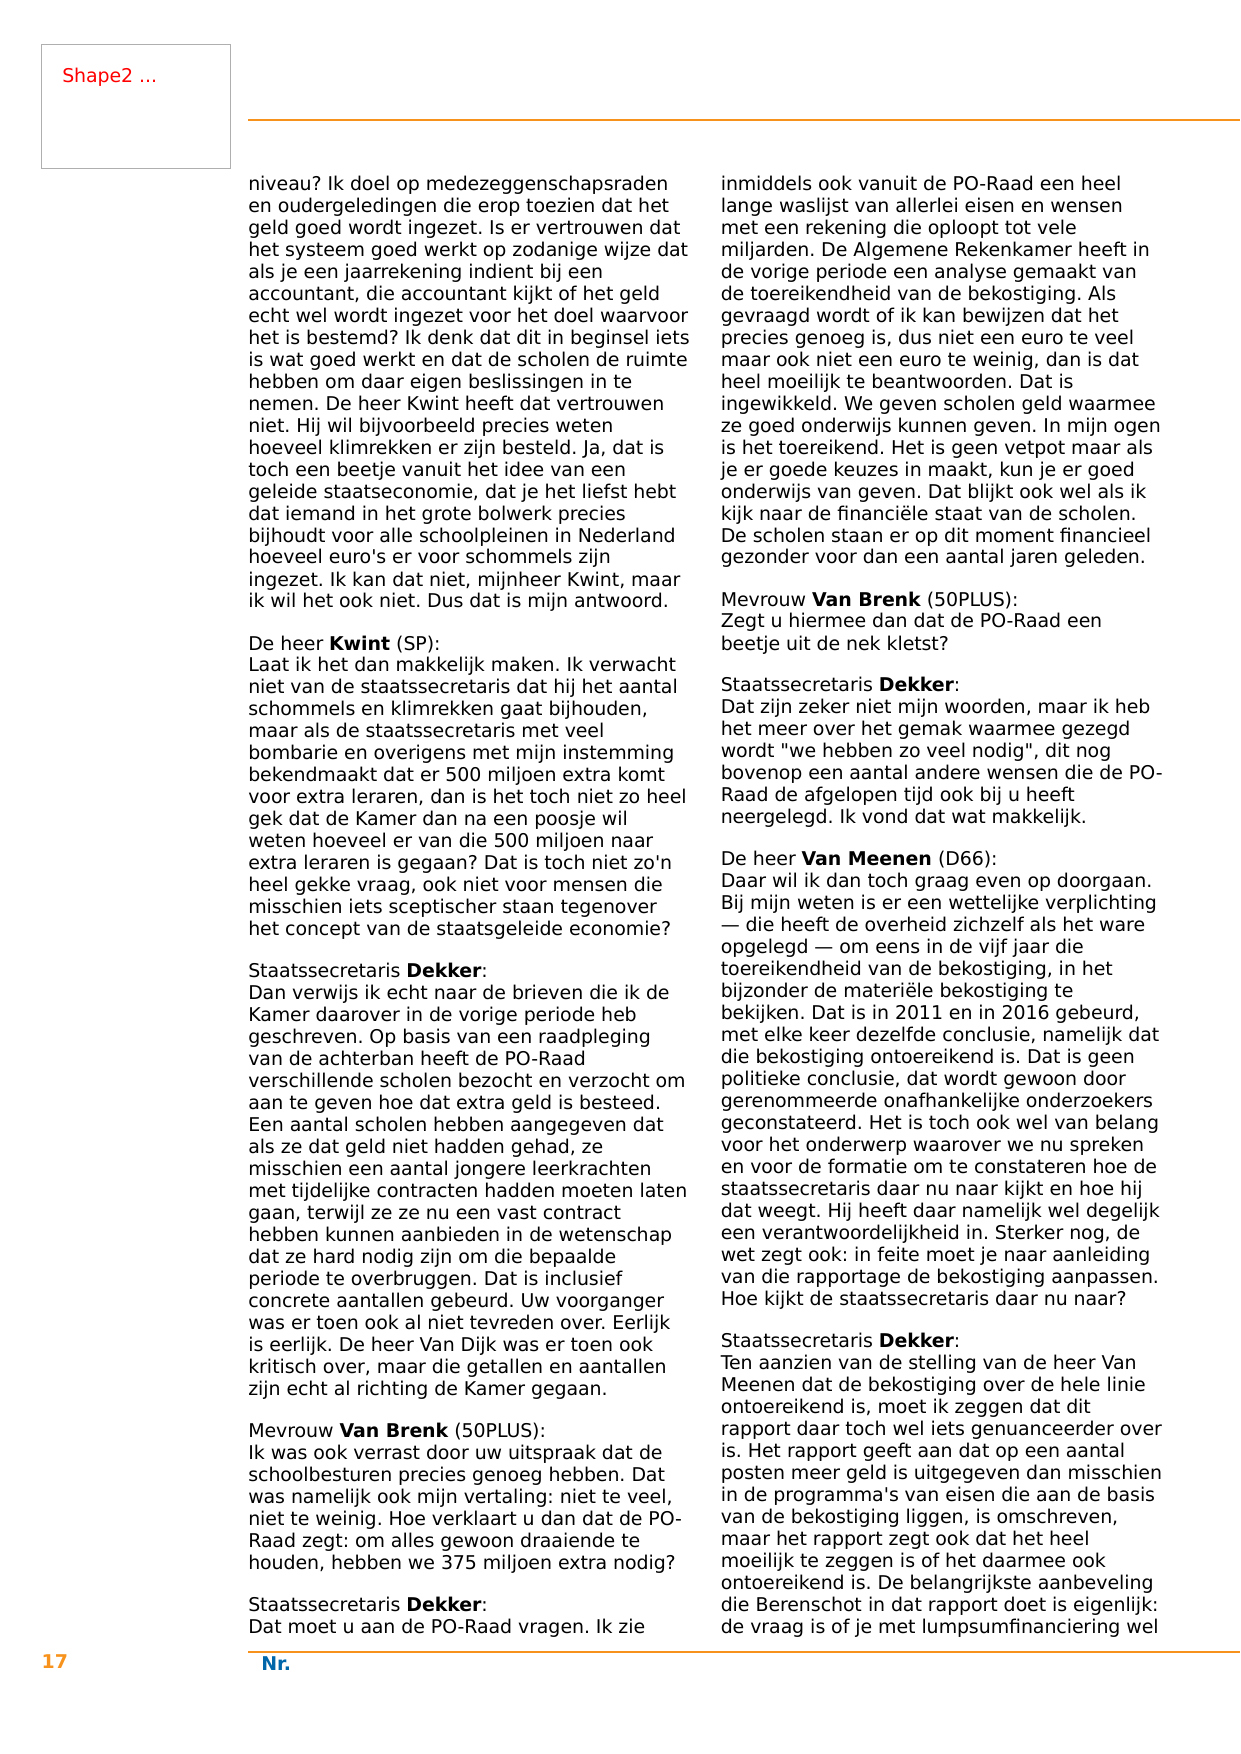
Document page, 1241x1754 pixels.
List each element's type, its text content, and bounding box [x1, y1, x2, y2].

text niveau? Ik doel op medezeggenschapsraden en oudergeledingen die erop toezien dat het geld goed wordt ingezet. Is er vertrouwen dat het systeem goed werkt op zodanige wijze dat als je een jaarrekening indient bij een accountant, die accountant kijkt of het geld echt wel wordt ingezet voor het doel waarvoor het is bestemd? Ik denk dat dit in beginsel iets is wat goed werkt en dat de scholen de ruimte hebben om daar eigen beslissingen in te nemen. De heer Kwint heeft dat vertrouwen niet. Hij wil bijvoorbeeld precies weten hoeveel klimrekken er zijn besteld. Ja, dat is toch een beetje vanuit het idee van een geleide staatseconomie, dat je het liefst hebt dat iemand in het grote bolwerk precies bijhoudt voor alle schoolpleinen in Nederland hoeveel euro's er voor schommels zijn ingezet. Ik kan dat niet, mijnheer Kwint, maar ik wil het ook niet. Dus dat is mijn antwoord. [248, 173, 691, 612]
text Laat ik het dan makkelijk maken. Ik verwacht niet van de staatssecretaris dat hij het aantal schommels en klimrekken gaat bijhouden, maar als de staatssecretaris met veel bombarie en overigens met mijn instemming bekendmaakt dat er 500 miljoen extra komt voor extra leraren, dan is het toch niet zo heel gek dat de Kamer dan na een poosje wil weten hoeveel er van die 500 miljoen naar extra leraren is gegaan? Dat is toch niet zo'n heel gekke vraag, ook niet voor mensen die misschien iets sceptischer staan tegenover het concept van de staatsgeleide economie? [248, 654, 691, 940]
text Dat moet u aan de PO-Raad vragen. Ik zie [248, 1616, 691, 1637]
text Mevrouw Van Brenk (50PLUS): [248, 1420, 691, 1442]
text Staatssecretaris Dekker: [721, 674, 1163, 696]
text Daar wil ik dan toch graag even op doorgaan. Bij mijn weten is er een wettelijke verplichting — die heeft de overheid zichzelf als het ware opgelegd — om eens in de vijf jaar die toereikendheid van de bekostiging, in het bijzonder de materiële bekostiging te bekijken. Dat is in 2011 en in 2016 gebeurd, met elke keer dezelfde conclusie, namelijk dat die bekostiging ontoereikend is. Dat is geen politieke conclusie, dat wordt gewoon door gerenommeerde onafhankelijke onderzoekers geconstateerd. Het is toch ook wel van belang voor het onderwerp waarover we nu spreken en voor de formatie om te constateren hoe de staatssecretaris daar nu naar kijkt en hoe hij dat weegt. Hij heeft daar namelijk wel degelijk een verantwoordelijkheid in. Sterker nog, de wet zegt ook: in feite moet je naar aanleiding van die rapportage de bekostiging aanpassen. Hoe kijkt de staatssecretaris daar nu naar? [721, 870, 1163, 1310]
text Mevrouw Van Brenk (50PLUS): [721, 588, 1163, 610]
text Staatssecretaris Dekker: [248, 1593, 691, 1616]
text Ik was ook verrast door uw uitspraak dat de schoolbesturen precies genoeg hebben. Dat was namelijk ook mijn vertaling: niet te veel, niet te weinig. Hoe verklaart u dan dat de PO-Raad zegt: om alles gewoon draaiende te houden, hebben we 375 miljoen extra nodig? [248, 1442, 691, 1573]
text Dan verwijs ik echt naar de brieven die ik de Kamer daarover in de vorige periode heb geschreven. Op basis van een raadpleging van de achterban heeft de PO-Raad verschillende scholen bezocht en verzocht om aan te geven hoe dat extra geld is besteed. Een aantal scholen hebben aangegeven dat als ze dat geld niet hadden gehad, ze misschien een aantal jongere leerkrachten met tijdelijke contracten hadden moeten laten gaan, terwijl ze ze nu een vast contract hebben kunnen aanbieden in de wetenschap dat ze hard nodig zijn om die bepaalde periode te overbruggen. Dat is inclusief concrete aantallen gebeurd. Uw voorganger was er toen ook al niet tevreden over. Eerlijk is eerlijk. De heer Van Dijk was er toen ook kritisch over, maar die getallen en aantallen zijn echt al richting de Kamer gegaan. [248, 982, 691, 1400]
text Staatssecretaris Dekker: [248, 960, 691, 982]
text De heer Van Meenen (D66): [721, 848, 1163, 870]
text De heer Kwint (SP): [248, 632, 691, 654]
text inmiddels ook vanuit de PO-Raad een heel lange waslijst van allerlei eisen en wensen met een rekening die oploopt tot vele miljarden. De Algemene Rekenkamer heeft in de vorige periode een analyse gemaakt van de toereikendheid van de bekostiging. Als gevraagd wordt of ik kan bewijzen dat het precies genoeg is, dus niet een euro te veel maar ook niet een euro te weinig, dan is dat heel moeilijk te beantwoorden. Dat is ingewikkeld. We geven scholen geld waarmee ze goed onderwijs kunnen geven. In mijn ogen is het toereikend. Het is geen vetpot maar als je er goede keuzes in maakt, kun je er goed onderwijs van geven. Dat blijkt ook wel als ik kijk naar de financiële staat van de scholen. De scholen staan er op dit moment financieel gezonder voor dan een aantal jaren geleden. [721, 173, 1163, 568]
text Dat zijn zeker niet mijn woorden, maar ik heb het meer over het gemak waarmee gezegd wordt "we hebben zo veel nodig", dit nog bovenop een aantal andere wensen die de PO-Raad de afgelopen tijd ook bij u heeft neergelegd. Ik vond dat wat makkelijk. [721, 696, 1163, 828]
text Zegt u hiermee dan dat de PO-Raad een beetje uit de nek kletst? [721, 610, 1163, 654]
text Staatssecretaris Dekker: [721, 1330, 1163, 1352]
text Ten aanzien van de stelling van de heer Van Meenen dat de bekostiging over de hele linie ontoereikend is, moet ik zeggen dat dit rapport daar toch wel iets genuanceerder over is. Het rapport geeft aan dat op een aantal posten meer geld is uitgegeven dan misschien in de programma's van eisen die aan de basis van de bekostiging liggen, is omschreven, maar het rapport zegt ook dat het heel moeilijk te zeggen is of het daarmee ook ontoereikend is. De belangrijkste aanbeveling die Berenschot in dat rapport doet is eigenlijk: de vraag is of je met lumpsumfinanciering wel [721, 1352, 1163, 1637]
